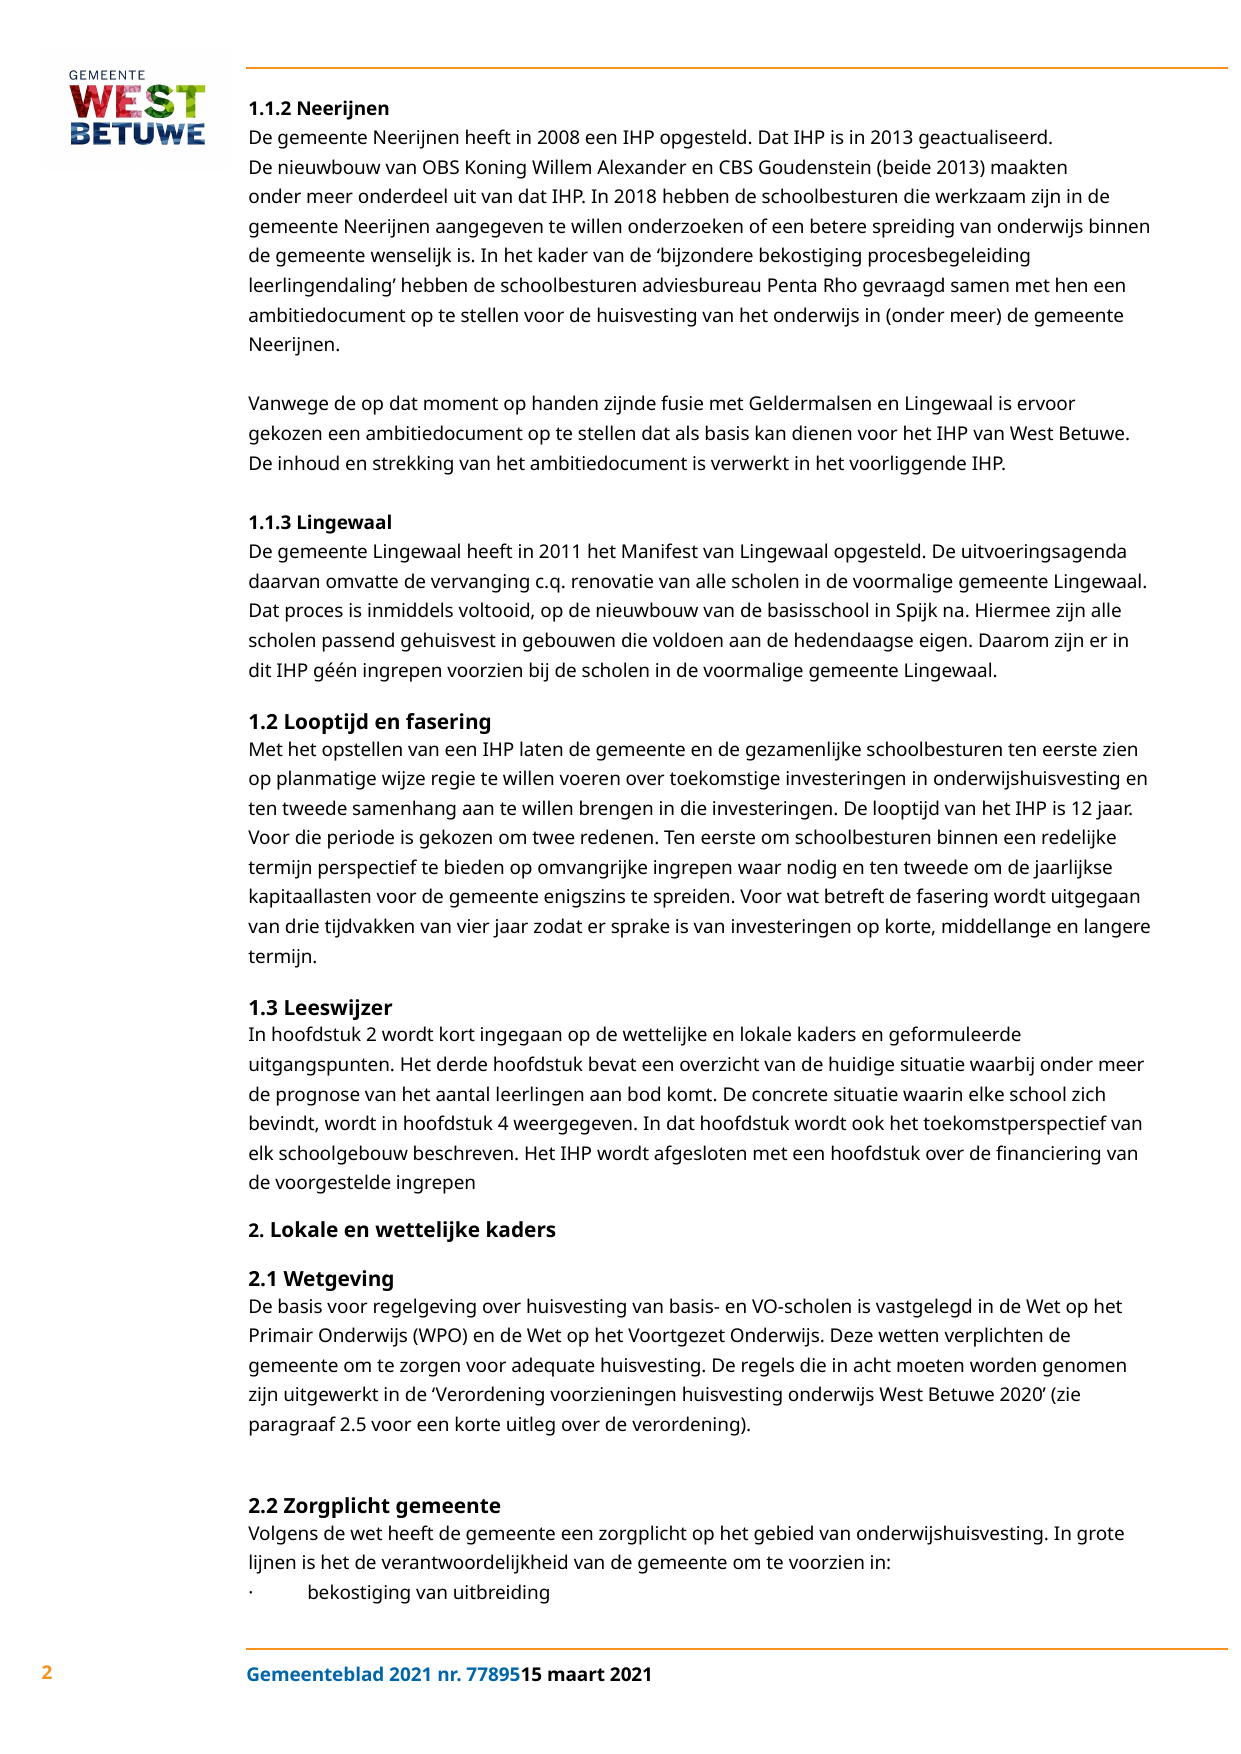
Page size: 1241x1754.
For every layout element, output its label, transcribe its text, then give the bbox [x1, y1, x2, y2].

text Vanwege de op dat moment op handen zijnde fusie met Geldermalsen en Lingewaal is ervoor gekozen een ambitiedocument op te stellen dat als basis kan dienen voor het IHP van West Betuwe. De inhoud en strekking van het ambitiedocument is verwerkt in het voorliggende IHP. [248, 391, 1152, 476]
text De nieuwbouw van OBS Koning Willem Alexander en CBS Goudenstein (beide 2013) maakten [248, 154, 1152, 180]
text De gemeente Lingewaal heeft in 2011 het Manifest van Lingewaal opgesteld. De uitvoeringsagenda daarvan omvatte de vervanging c.q. renovatie van alle scholen in de voormalige gemeente Lingewaal. Dat proces is inmiddels voltooid, op de nieuwbouw van de basisschool in Spijk na. Hiermee zijn alle scholen passend gehuisvest in gebouwen die voldoen aan de hedendaagse eigen. Daarom zijn er in dit IHP géén ingrepen voorzien bij de scholen in de voormalige gemeente Lingewaal. [248, 538, 1152, 683]
text onder meer onderdeel uit van dat IHP. In 2018 hebben de schoolbesturen die werkzaam zijn in de gemeente Neerijnen aangegeven te willen onderzoeken of een betere spreiding van onderwijs binnen de gemeente wenselijk is. In het kader van de ‘bijzondere bekostiging procesbegeleiding leerlingendaling’ hebben de schoolbesturen adviesbureau Penta Rho gevraagd samen met hen een ambitiedocument op te stellen voor de huisvesting van het onderwijs in (onder meer) de gemeente Neerijnen. [248, 183, 1152, 357]
text 2.2 Zorgplicht gemeente [248, 1491, 1152, 1520]
text 1.1.2 Neerijnen [248, 95, 1152, 121]
text In hoofdstuk 2 wordt kort ingegaan op de wettelijke en lokale kaders en geformuleerde uitgangspunten. Het derde hoofdstuk bevat een overzicht van de huidige situatie waarbij onder meer de prognose van het aantal leerlingen aan bod komt. De concrete situatie waarin elke school zich bevindt, wordt in hoofdstuk 4 weergegeven. In dat hoofdstuk wordt ook het toekomstperspectief van elk schoolgebouw beschreven. Het IHP wordt afgesloten met een hoofdstuk over de financiering van de voorgestelde ingrepen [248, 1022, 1152, 1195]
text 2. Lokale en wettelijke kaders [248, 1215, 1152, 1244]
text De basis voor regelgeving over huisvesting van basis- en VO-scholen is vastgelegd in de Wet op het Primair Onderwijs (WPO) en de Wet op het Voortgezet Onderwijs. Deze wetten verplichten de gemeente om te zorgen voor adequate huisvesting. De regels die in acht moeten worden genomen zijn uitgewerkt in de ‘Verordening voorzieningen huisvesting onderwijs West Betuwe 2020’ (zie paragraaf 2.5 voor een korte uitleg over de verordening). [248, 1293, 1152, 1437]
picture [41, 47, 231, 172]
text Met het opstellen van een IHP laten de gemeente en de gezamenlijke schoolbesturen ten eerste zien op planmatige wijze regie te willen voeren over toekomstige investeringen in onderwijshuisvesting en ten tweede samenhang aan te willen brengen in die investeringen. De looptijd van het IHP is 12 jaar. Voor die periode is gekozen om twee redenen. Ten eerste om schoolbesturen binnen een redelijke termijn perspectief te bieden op omvangrijke ingrepen waar nodig en ten tweede om de jaarlijkse kapitaallasten voor de gemeente enigszins te spreiden. Voor wat betreft de fasering wordt uitgegaan van drie tijdvakken van vier jaar zodat er sprake is van investeringen op korte, middellange en langere termijn. [248, 736, 1152, 968]
text De gemeente Neerijnen heeft in 2008 een IHP opgesteld. Dat IHP is in 2013 geactualiseerd. [248, 124, 1152, 150]
text 2.1 Wetgeving [248, 1264, 1152, 1293]
text 1.1.3 Lingewaal [248, 509, 1152, 535]
text Volgens de wet heeft de gemeente een zorgplicht op het gebied van onderwijshuisvesting. In grote lijnen is het de verantwoordelijkheid van de gemeente om te voorzien in: [248, 1520, 1152, 1575]
text 1.3 Leeswijzer [248, 993, 1152, 1022]
list bekostiging van uitbreiding [248, 1579, 1152, 1604]
text 1.2 Looptijd en fasering [248, 707, 1152, 736]
